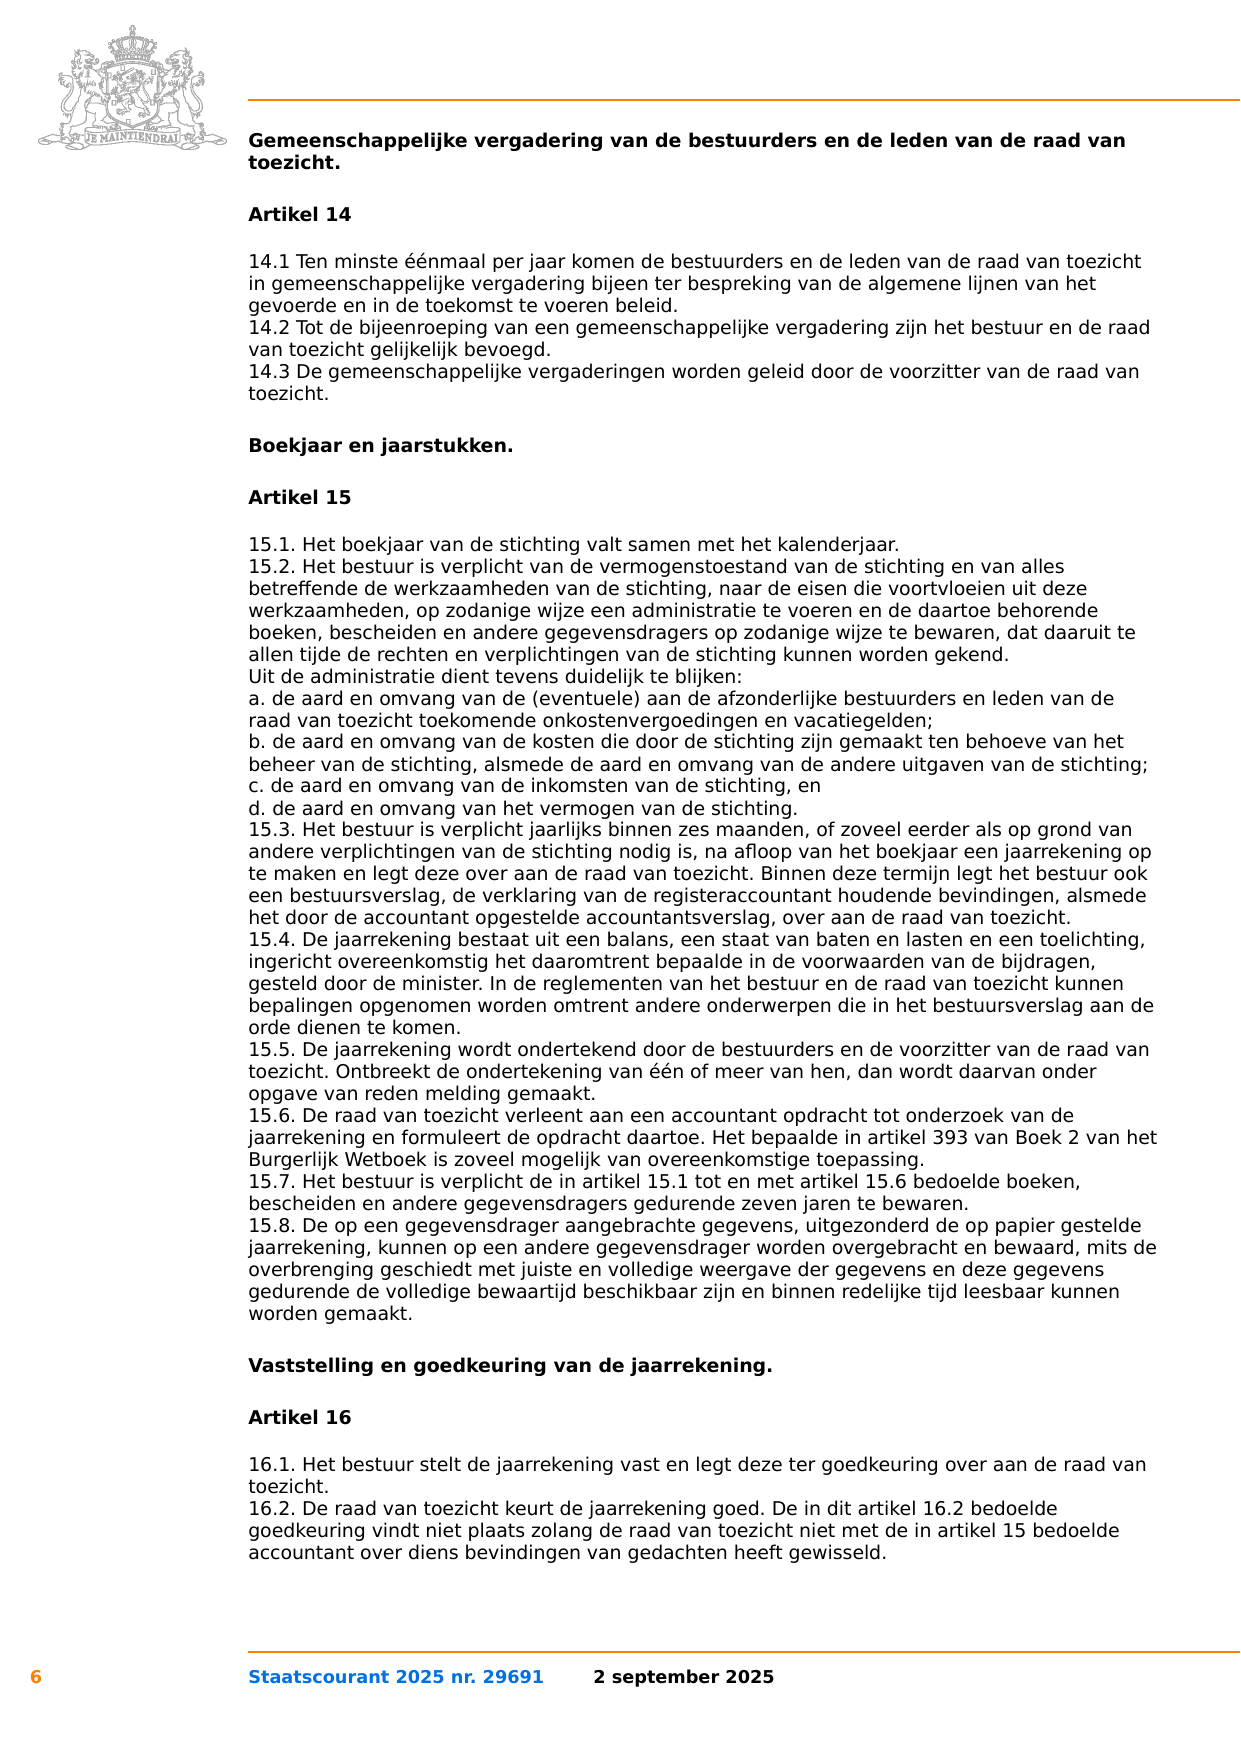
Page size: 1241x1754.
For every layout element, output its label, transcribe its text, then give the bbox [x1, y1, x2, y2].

text 14.3 De gemeenschappelijke vergaderingen worden geleid door de voorzitter van de raad van toezicht. [248, 361, 1163, 405]
subtitle Gemeenschappelijke vergadering van de bestuurders en de leden van de raad van toezicht. [248, 130, 1163, 174]
text 15.3. Het bestuur is verplicht jaarlijks binnen zes maanden, of zoveel eerder als op grond van andere verplichtingen van de stichting nodig is, na afloop van het boekjaar een jaarrekening op te maken en legt deze over aan de raad van toezicht. Binnen deze termijn legt het bestuur ook een bestuursverslag, de verklaring van de registeraccountant houdende bevindingen, alsmede het door de accountant opgestelde accountantsverslag, over aan de raad van toezicht. [248, 819, 1163, 929]
text 15.8. De op een gegevensdrager aangebrachte gegevens, uitgezonderd de op papier gestelde jaarrekening, kunnen op een andere gegevensdrager worden overgebracht en bewaard, mits de overbrenging geschiedt met juiste en volledige weergave der gegevens en deze gegevens gedurende de volledige bewaartijd beschikbaar zijn en binnen redelijke tijd leesbaar kunnen worden gemaakt. [248, 1215, 1163, 1325]
text 16.1. Het bestuur stelt de jaarrekening vast en legt deze ter goedkeuring over aan de raad van toezicht. [248, 1454, 1163, 1498]
text c. de aard en omvang van de inkomsten van de stichting, en [248, 775, 1163, 797]
subtitle Boekjaar en jaarstukken. [248, 435, 1163, 457]
text a. de aard en omvang van de (eventuele) aan de afzonderlijke bestuurders en leden van de raad van toezicht toekomende onkostenvergoedingen en vacatiegelden; [248, 687, 1163, 731]
subtitle Artikel 16 [248, 1407, 1163, 1429]
text b. de aard en omvang van de kosten die door de stichting zijn gemaakt ten behoeve van het beheer van de stichting, alsmede de aard en omvang van de andere uitgaven van de stichting; [248, 731, 1163, 775]
text 15.1. Het boekjaar van de stichting valt samen met het kalenderjaar. [248, 534, 1163, 556]
text 14.2 Tot de bijeenroeping van een gemeenschappelijke vergadering zijn het bestuur en de raad van toezicht gelijkelijk bevoegd. [248, 317, 1163, 361]
text 15.4. De jaarrekening bestaat uit een balans, een staat van baten en lasten en een toelichting, ingericht overeenkomstig het daaromtrent bepaalde in de voorwaarden van de bijdragen, gesteld door de minister. In de reglementen van het bestuur en de raad van toezicht kunnen bepalingen opgenomen worden omtrent andere onderwerpen die in het bestuursverslag aan de orde dienen te komen. [248, 929, 1163, 1039]
text 15.6. De raad van toezicht verleent aan een accountant opdracht tot onderzoek van de jaarrekening en formuleert de opdracht daartoe. Het bepaalde in artikel 393 van Boek 2 van het Burgerlijk Wetboek is zoveel mogelijk van overeenkomstige toepassing. [248, 1105, 1163, 1171]
subtitle Artikel 14 [248, 204, 1163, 226]
text d. de aard en omvang van het vermogen van de stichting. [248, 797, 1163, 819]
text Uit de administratie dient tevens duidelijk te blijken: [248, 666, 1163, 687]
subtitle Artikel 15 [248, 487, 1163, 509]
text 15.2. Het bestuur is verplicht van de vermogenstoestand van de stichting en van alles betreffende de werkzaamheden van de stichting, naar de eisen die voortvloeien uit deze werkzaamheden, op zodanige wijze een administratie te voeren en de daartoe behorende boeken, bescheiden en andere gegevensdragers op zodanige wijze te bewaren, dat daaruit te allen tijde de rechten en verplichtingen van de stichting kunnen worden gekend. [248, 556, 1163, 666]
picture [38, 25, 227, 150]
text 15.7. Het bestuur is verplicht de in artikel 15.1 tot en met artikel 15.6 bedoelde boeken, bescheiden en andere gegevensdragers gedurende zeven jaren te bewaren. [248, 1171, 1163, 1215]
subtitle Vaststelling en goedkeuring van de jaarrekening. [248, 1355, 1163, 1377]
text 15.5. De jaarrekening wordt ondertekend door de bestuurders en de voorzitter van de raad van toezicht. Ontbreekt de ondertekening van één of meer van hen, dan wordt daarvan onder opgave van reden melding gemaakt. [248, 1039, 1163, 1105]
text 16.2. De raad van toezicht keurt de jaarrekening goed. De in dit artikel 16.2 bedoelde goedkeuring vindt niet plaats zolang de raad van toezicht niet met de in artikel 15 bedoelde accountant over diens bevindingen van gedachten heeft gewisseld. [248, 1498, 1163, 1564]
text 14.1 Ten minste éénmaal per jaar komen de bestuurders en de leden van de raad van toezicht in gemeenschappelijke vergadering bijeen ter bespreking van de algemene lijnen van het gevoerde en in de toekomst te voeren beleid. [248, 251, 1163, 317]
